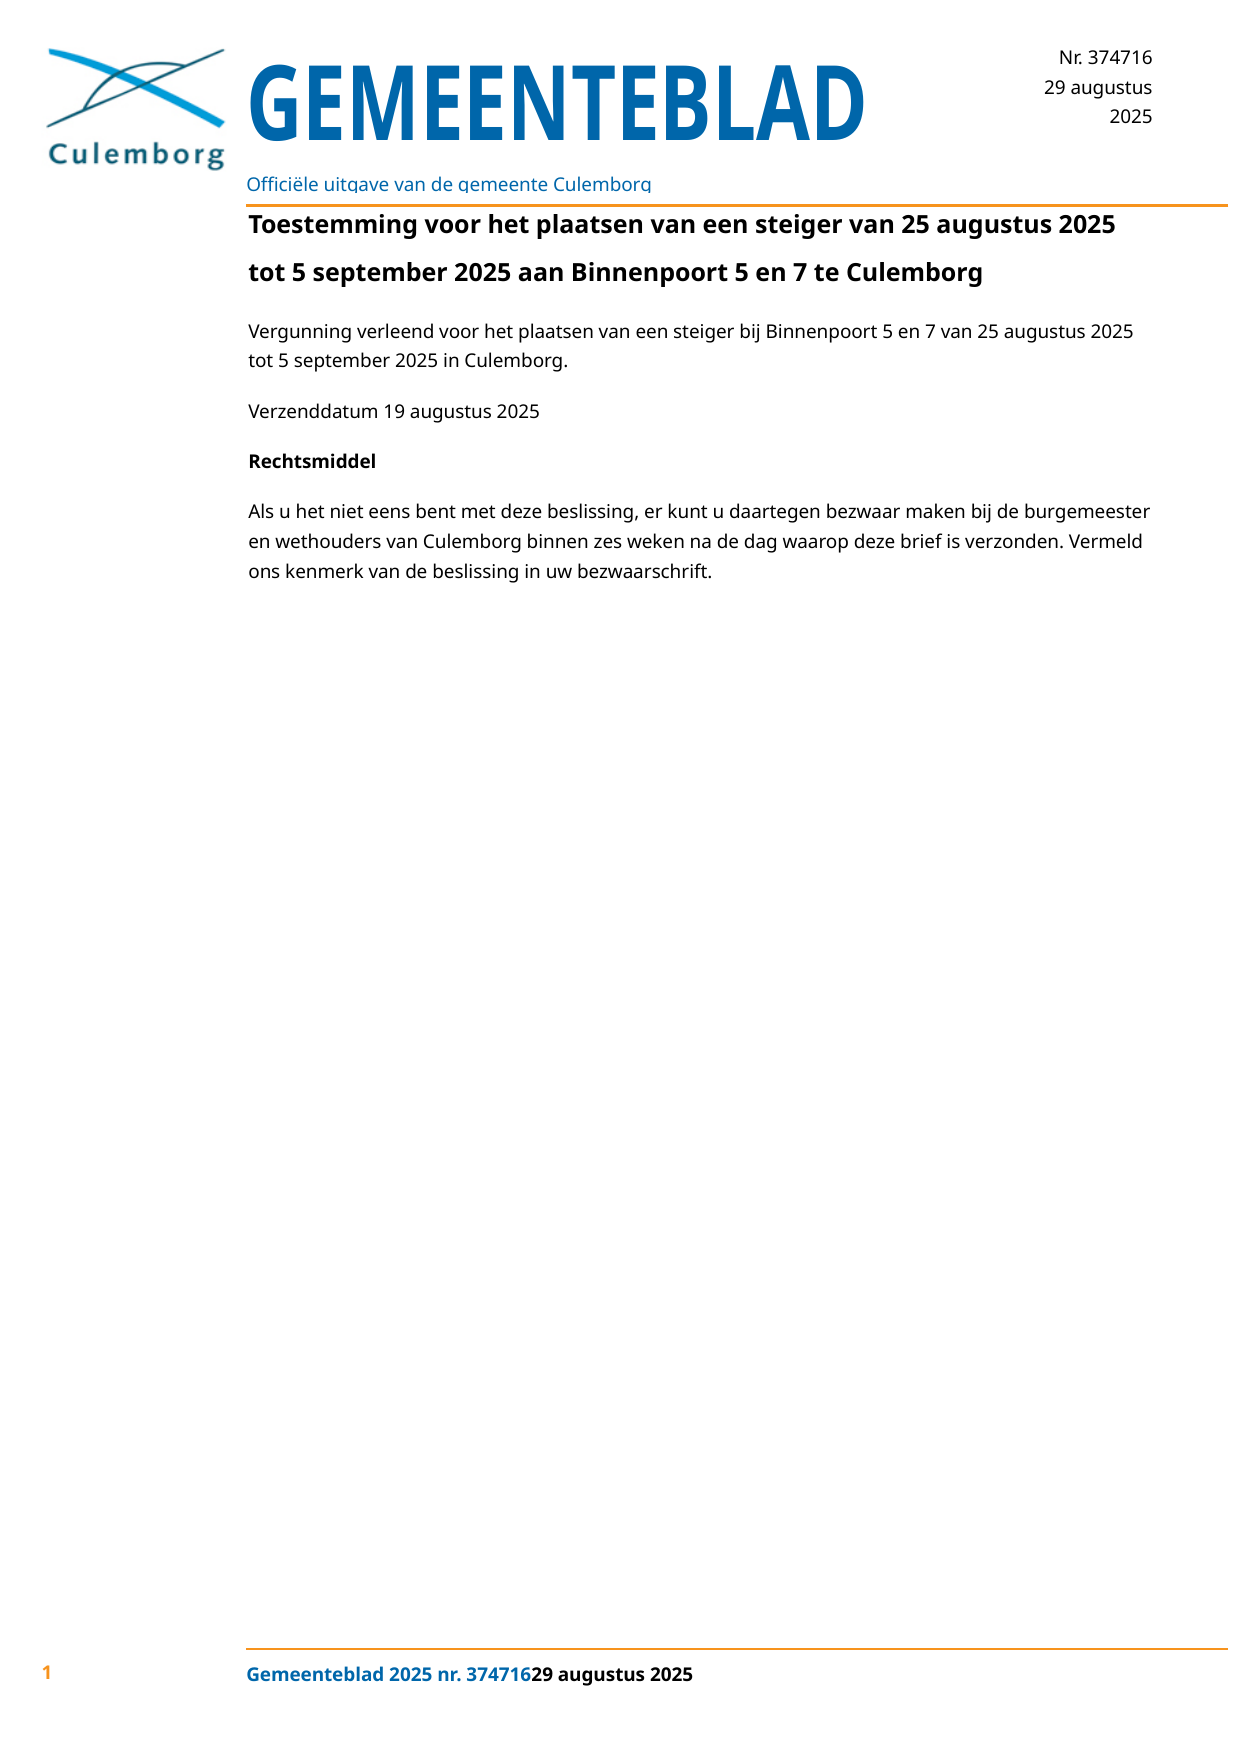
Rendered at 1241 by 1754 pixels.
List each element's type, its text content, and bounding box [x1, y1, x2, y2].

picture [41, 47, 231, 172]
text Toestemming voor het plaatsen van een steiger van 25 augustus 2025 tot 5 september 2025 aan Binnenpoort 5 en 7 te Culemborg [248, 207, 1152, 288]
text Rechtsmiddel [248, 448, 1152, 474]
text Verzenddatum 19 augustus 2025 [248, 398, 1152, 424]
text Vergunning verleend voor het plaatsen van een steiger bij Binnenpoort 5 en 7 van 25 augustus 2025 tot 5 september 2025 in Culemborg. [248, 318, 1152, 373]
text Als u het niet eens bent met deze beslissing, er kunt u daartegen bezwaar maken bij de burgemeester en wethouders van Culemborg binnen zes weken na de dag waarop deze brief is verzonden. Vermeld ons kenmerk van de beslissing in uw bezwaarschrift. [248, 499, 1152, 584]
